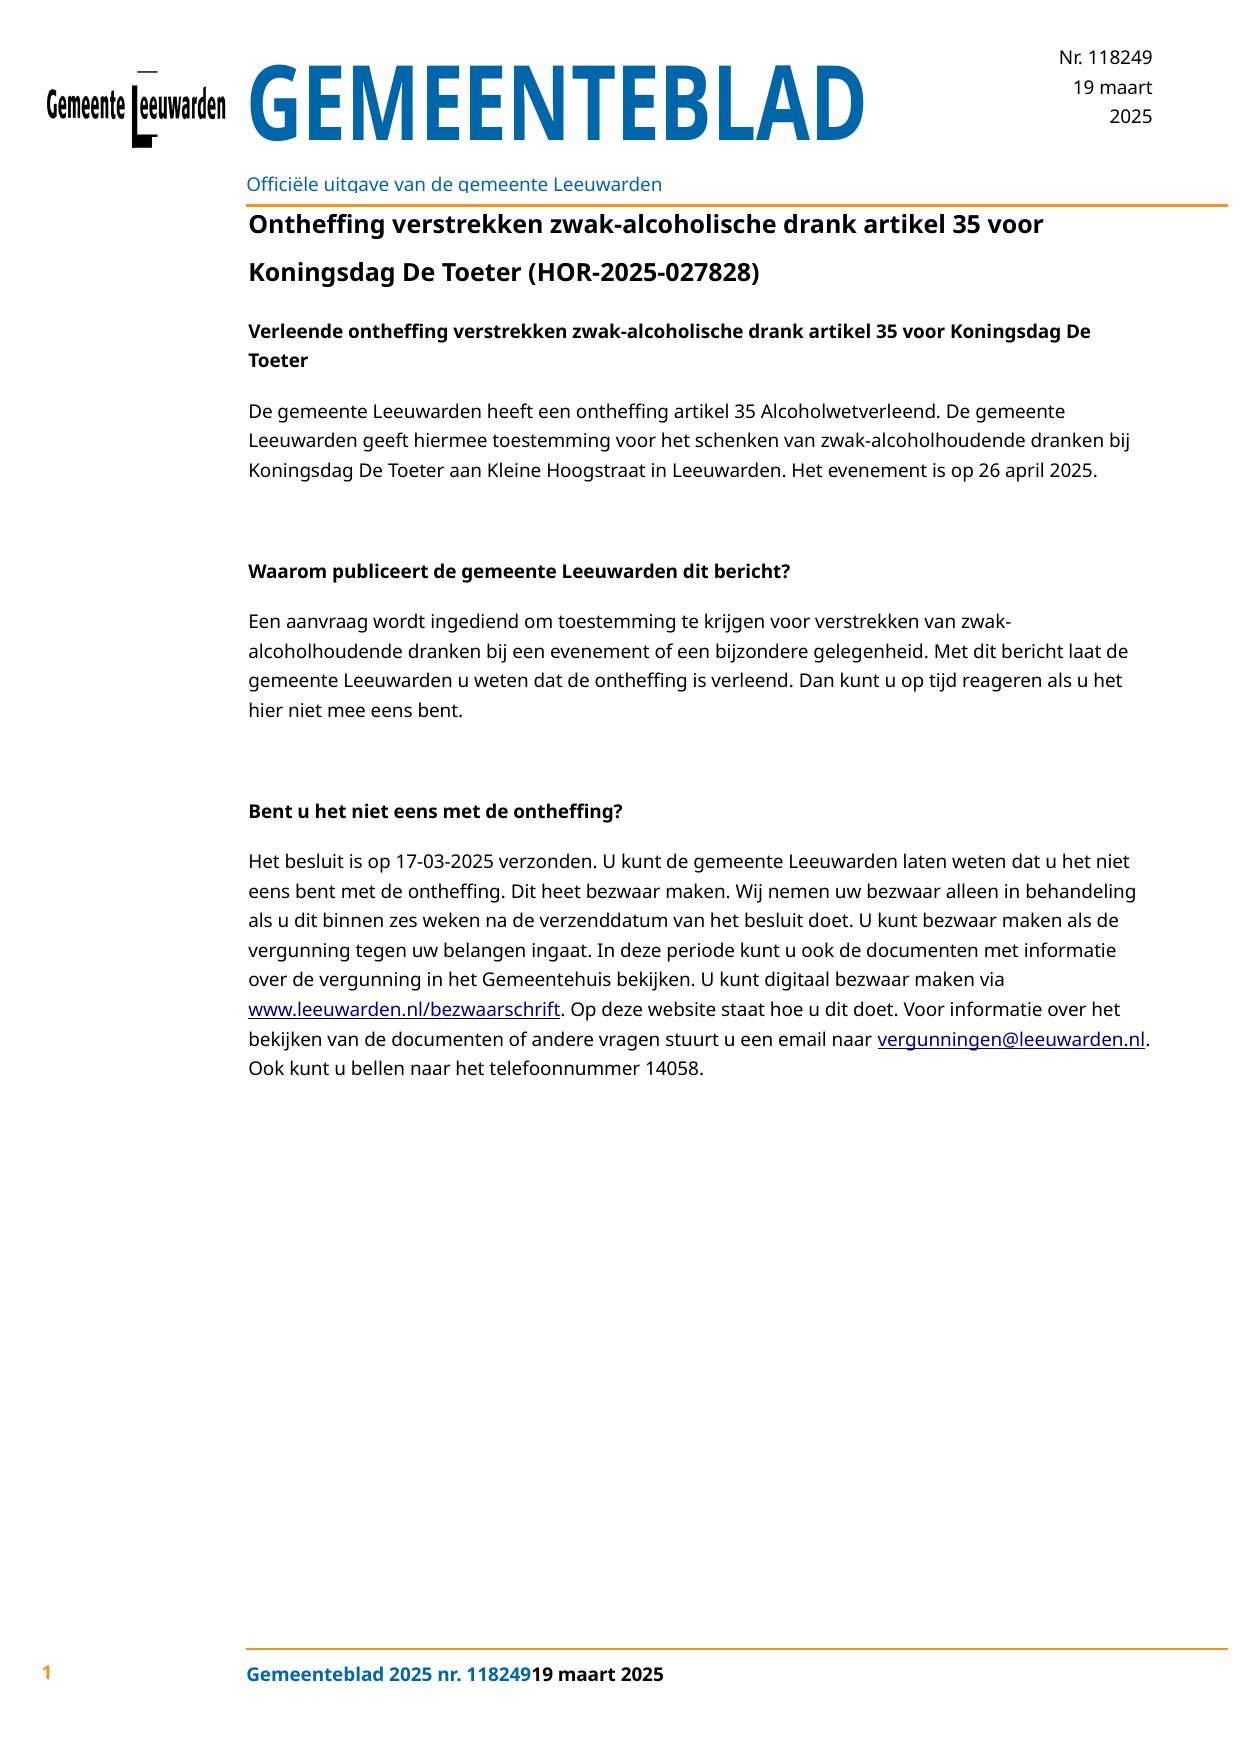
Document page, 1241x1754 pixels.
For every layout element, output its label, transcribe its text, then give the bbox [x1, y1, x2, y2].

text De gemeente Leeuwarden heeft een ontheffing artikel 35 Alcoholwetverleend. De gemeente Leeuwarden geeft hiermee toestemming voor het schenken van zwak-alcoholhoudende dranken bij Koningsdag De Toeter aan Kleine Hoogstraat in Leeuwarden. Het evenement is op 26 april 2025. [248, 398, 1152, 483]
picture [41, 47, 231, 172]
text Ontheffing verstrekken zwak-alcoholische drank artikel 35 voor Koningsdag De Toeter (HOR-2025-027828) [248, 207, 1152, 288]
text Verleende ontheffing verstrekken zwak-alcoholische drank artikel 35 voor Koningsdag De Toeter [248, 318, 1152, 373]
text Een aanvraag wordt ingediend om toestemming te krijgen voor verstrekken van zwak-alcoholhoudende dranken bij een evenement of een bijzondere gelegenheid. Met dit bericht laat de gemeente Leeuwarden u weten dat de ontheffing is verleend. Dan kunt u op tijd reageren als u het hier niet mee eens bent. [248, 608, 1152, 723]
text Waarom publiceert de gemeente Leeuwarden dit bericht? [248, 558, 1152, 584]
text Het besluit is op 17-03-2025 verzonden. U kunt de gemeente Leeuwarden laten weten dat u het niet eens bent met de ontheffing. Dit heet bezwaar maken. Wij nemen uw bezwaar alleen in behandeling als u dit binnen zes weken na de verzenddatum van het besluit doet. U kunt bezwaar maken als de vergunning tegen uw belangen ingaat. In deze periode kunt u ook de documenten met informatie over de vergunning in het Gemeentehuis bekijken. U kunt digitaal bezwaar maken via www.leeuwarden.nl/bezwaarschrift. Op deze website staat hoe u dit doet. Voor informatie over het bekijken van de documenten of andere vragen stuurt u een email naar vergunningen@leeuwarden.nl. Ook kunt u bellen naar het telefoonnummer 14058. [248, 848, 1152, 1081]
text Bent u het niet eens met de ontheffing? [248, 798, 1152, 824]
